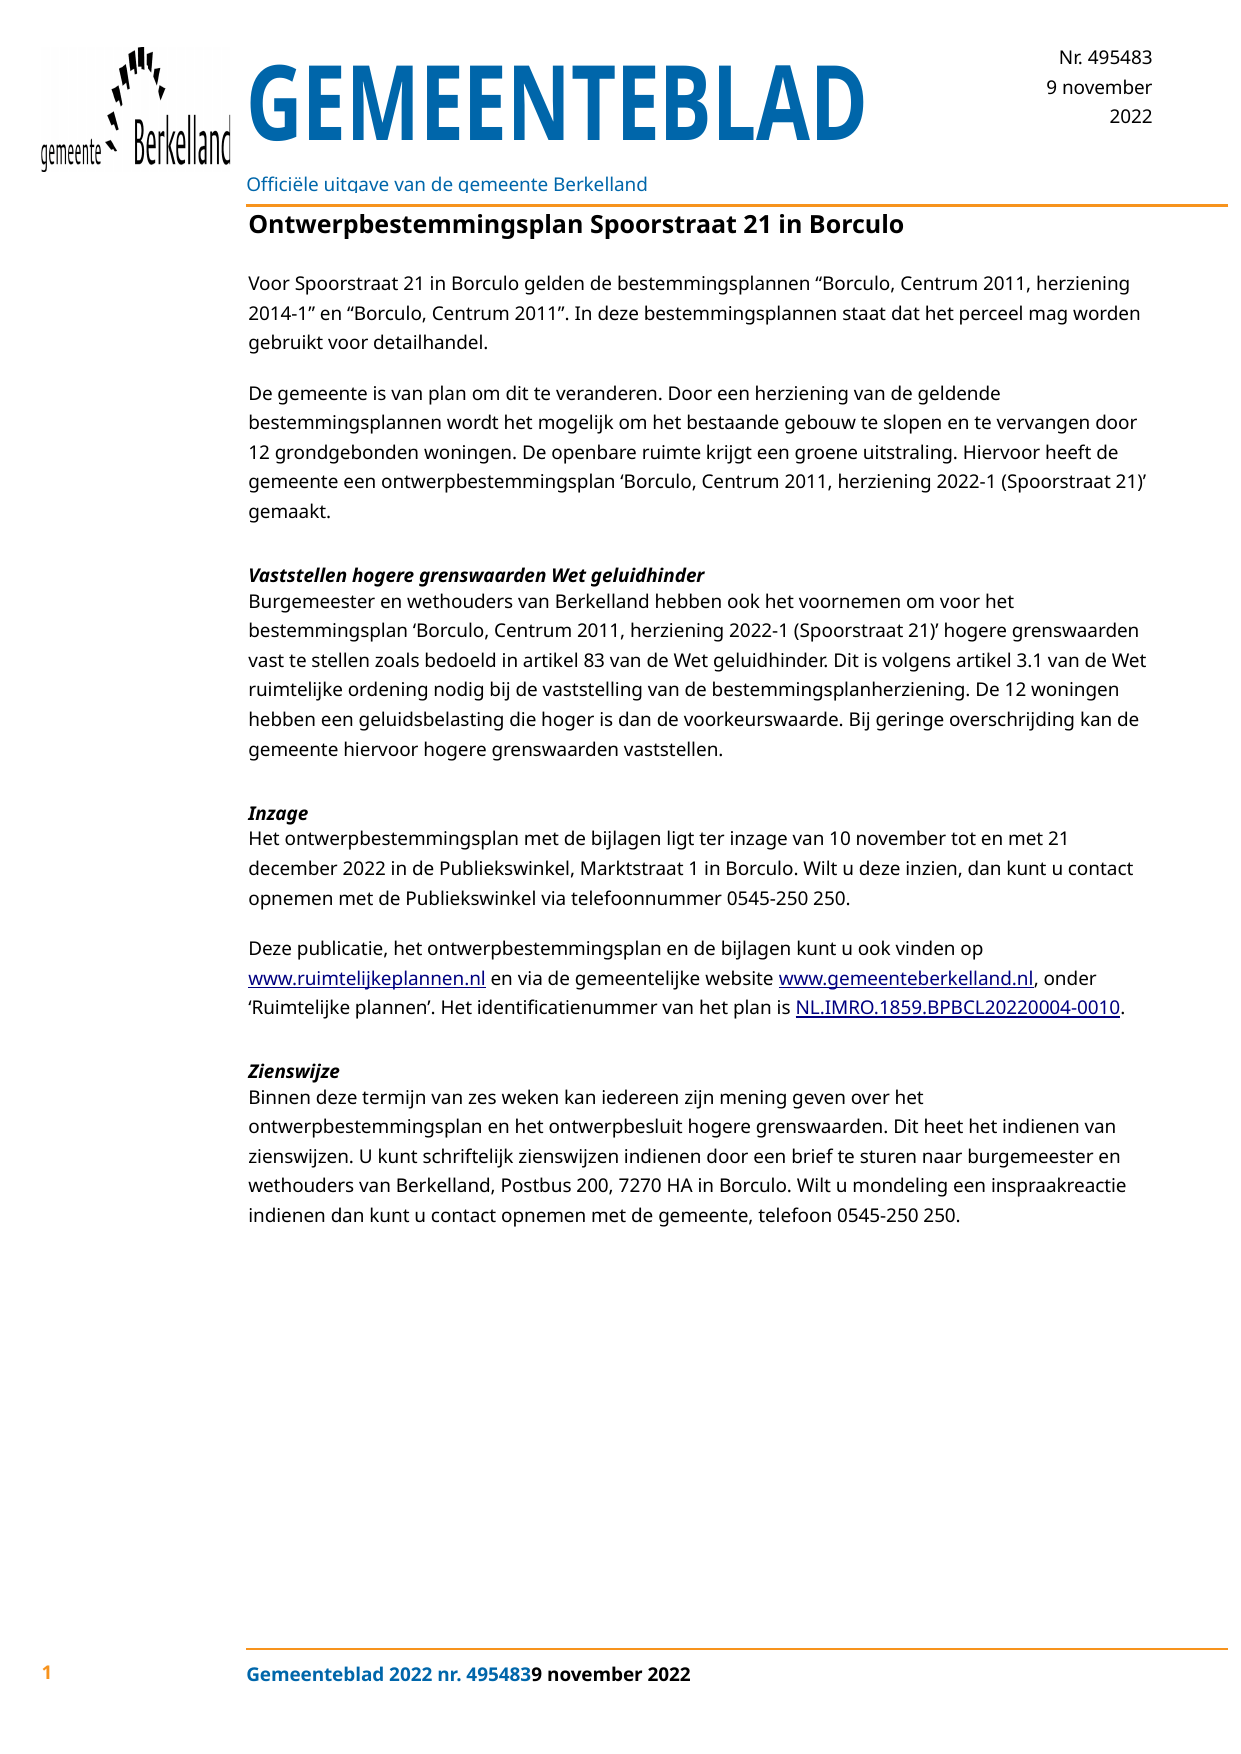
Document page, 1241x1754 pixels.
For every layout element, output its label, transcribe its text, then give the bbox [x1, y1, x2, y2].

text Burgemeester en wethouders van Berkelland hebben ook het voornemen om voor het bestemmingsplan ‘Borculo, Centrum 2011, herziening 2022-1 (Spoorstraat 21)’ hogere grenswaarden vast te stellen zoals bedoeld in artikel 83 van de Wet geluidhinder. Dit is volgens artikel 3.1 van de Wet ruimtelijke ordening nodig bij de vaststelling van de bestemmingsplanherziening. De 12 woningen hebben een geluidsbelasting die hoger is dan de voorkeurswaarde. Bij geringe overschrijding kan de gemeente hiervoor hogere grenswaarden vaststellen. [248, 588, 1152, 762]
text Inzage [248, 800, 1152, 826]
text Deze publicatie, het ontwerpbestemmingsplan en de bijlagen kunt u ook vinden op www.ruimtelijkeplannen.nl en via de gemeentelijke website www.gemeenteberkelland.nl, onder ‘Ruimtelijke plannen’. Het identificatienummer van het plan is NL.IMRO.1859.BPBCL20220004-0010. [248, 935, 1152, 1020]
text Zienswijze [248, 1058, 1152, 1084]
text Ontwerpbestemmingsplan Spoorstraat 21 in Borculo [248, 207, 1152, 241]
text Het ontwerpbestemmingsplan met de bijlagen ligt ter inzage van 10 november tot en met 21 december 2022 in de Publiekswinkel, Marktstraat 1 in Borculo. Wilt u deze inzien, dan kunt u contact opnemen met de Publiekswinkel via telefoonnummer 0545-250 250. [248, 826, 1152, 910]
text Voor Spoorstraat 21 in Borculo gelden de bestemmingsplannen “Borculo, Centrum 2011, herziening 2014-1” en “Borculo, Centrum 2011”. In deze bestemmingsplannen staat dat het perceel mag worden gebruikt voor detailhandel. [248, 270, 1152, 355]
text De gemeente is van plan om dit te veranderen. Door een herziening van de geldende bestemmingsplannen wordt het mogelijk om het bestaande gebouw te slopen en te vervangen door 12 grondgebonden woningen. De openbare ruimte krijgt een groene uitstraling. Hiervoor heeft de gemeente een ontwerpbestemmingsplan ‘Borculo, Centrum 2011, herziening 2022-1 (Spoorstraat 21)’ gemaakt. [248, 380, 1152, 524]
picture [41, 47, 231, 172]
text Binnen deze termijn van zes weken kan iedereen zijn mening geven over het ontwerpbestemmingsplan en het ontwerpbesluit hogere grenswaarden. Dit heet het indienen van zienswijzen. U kunt schriftelijk zienswijzen indienen door een brief te sturen naar burgemeester en wethouders van Berkelland, Postbus 200, 7270 HA in Borculo. Wilt u mondeling een inspraakreactie indienen dan kunt u contact opnemen met de gemeente, telefoon 0545-250 250. [248, 1084, 1152, 1228]
text Vaststellen hogere grenswaarden Wet geluidhinder [248, 562, 1152, 588]
